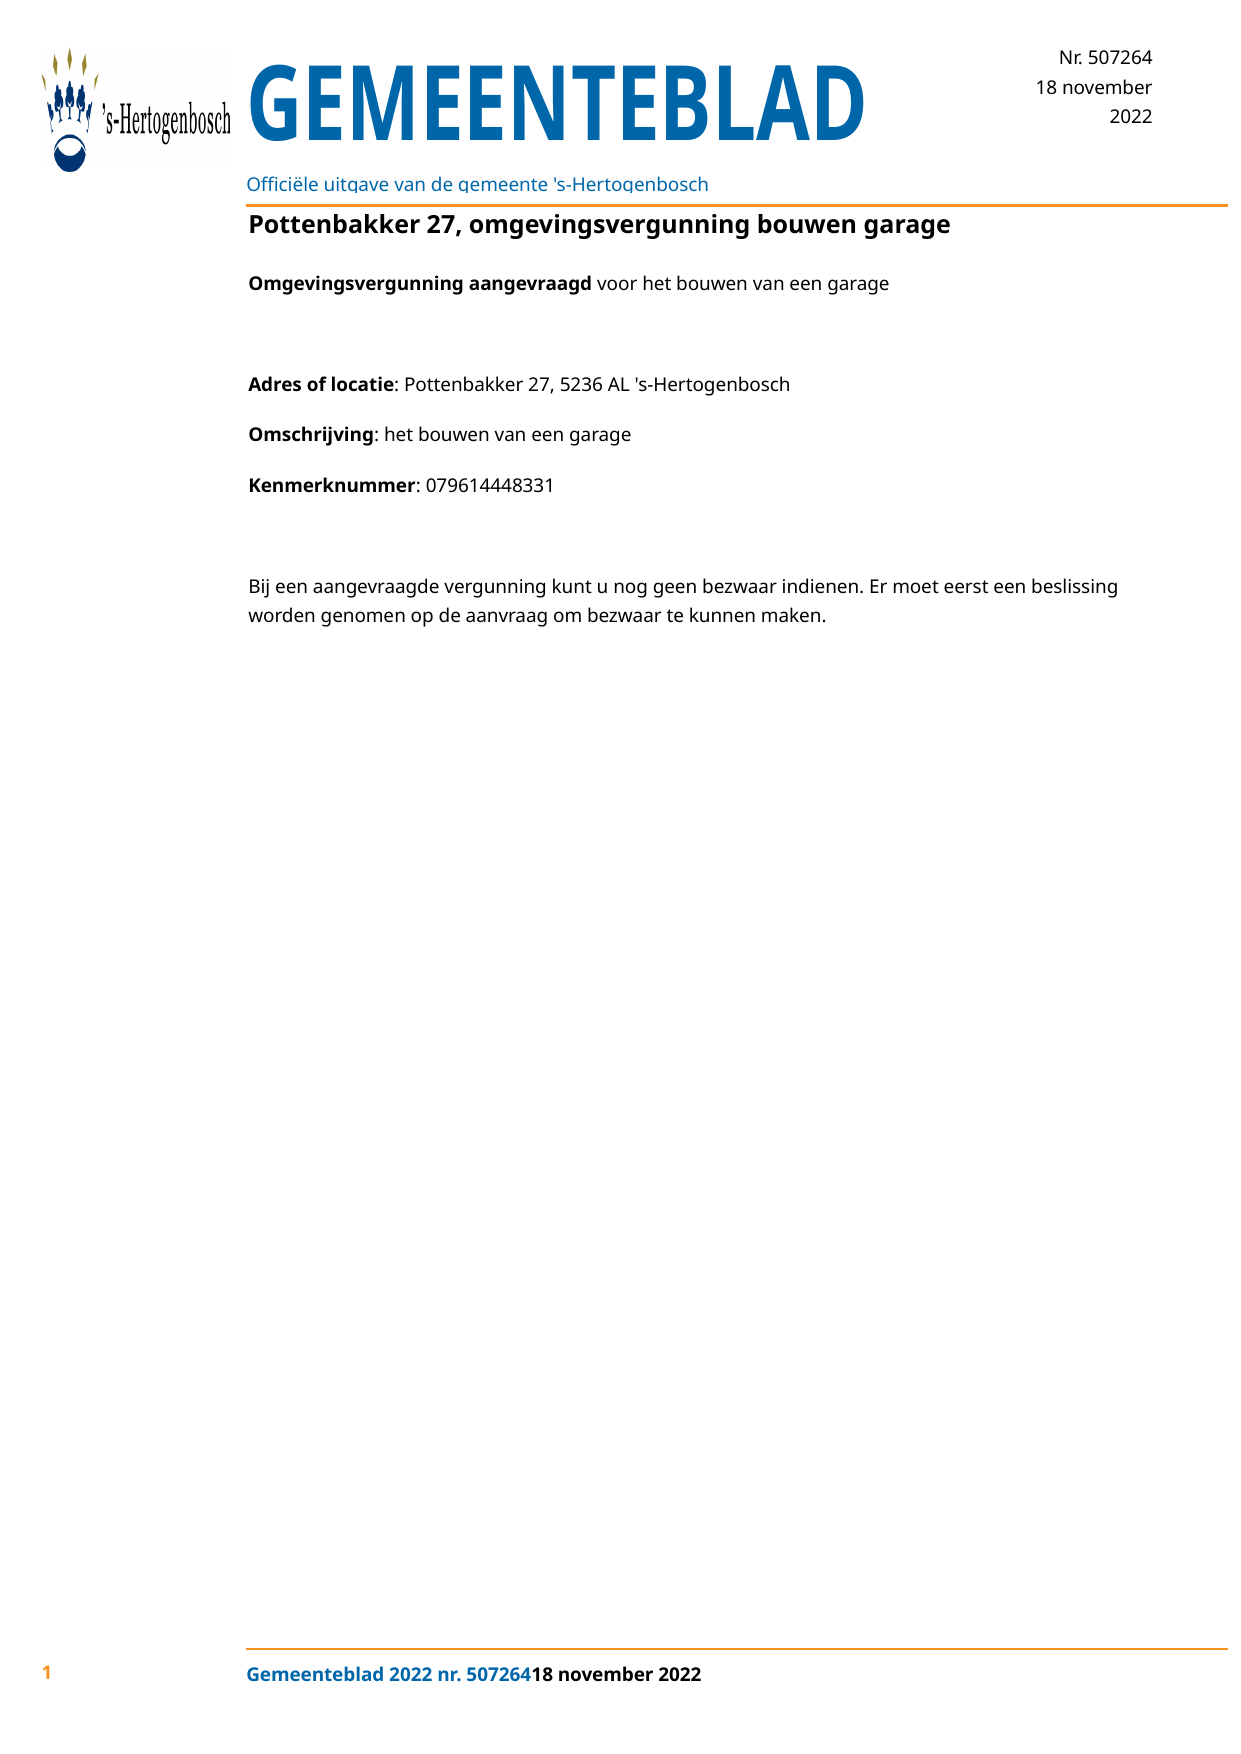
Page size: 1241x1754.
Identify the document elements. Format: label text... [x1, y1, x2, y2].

text Bij een aangevraagde vergunning kunt u nog geen bezwaar indienen. Er moet eerst een beslissing worden genomen op de aanvraag om bezwaar te kunnen maken. [248, 573, 1152, 628]
text Kenmerknummer: 079614448331 [248, 472, 1152, 498]
text Pottenbakker 27, omgevingsvergunning bouwen garage [248, 207, 1152, 241]
text Omschrijving: het bouwen van een garage [248, 422, 1152, 447]
text Omgevingsvergunning aangevraagd voor het bouwen van een garage [248, 270, 1152, 296]
text Adres of locatie: Pottenbakker 27, 5236 AL 's-Hertogenbosch [248, 371, 1152, 397]
picture [41, 47, 231, 172]
